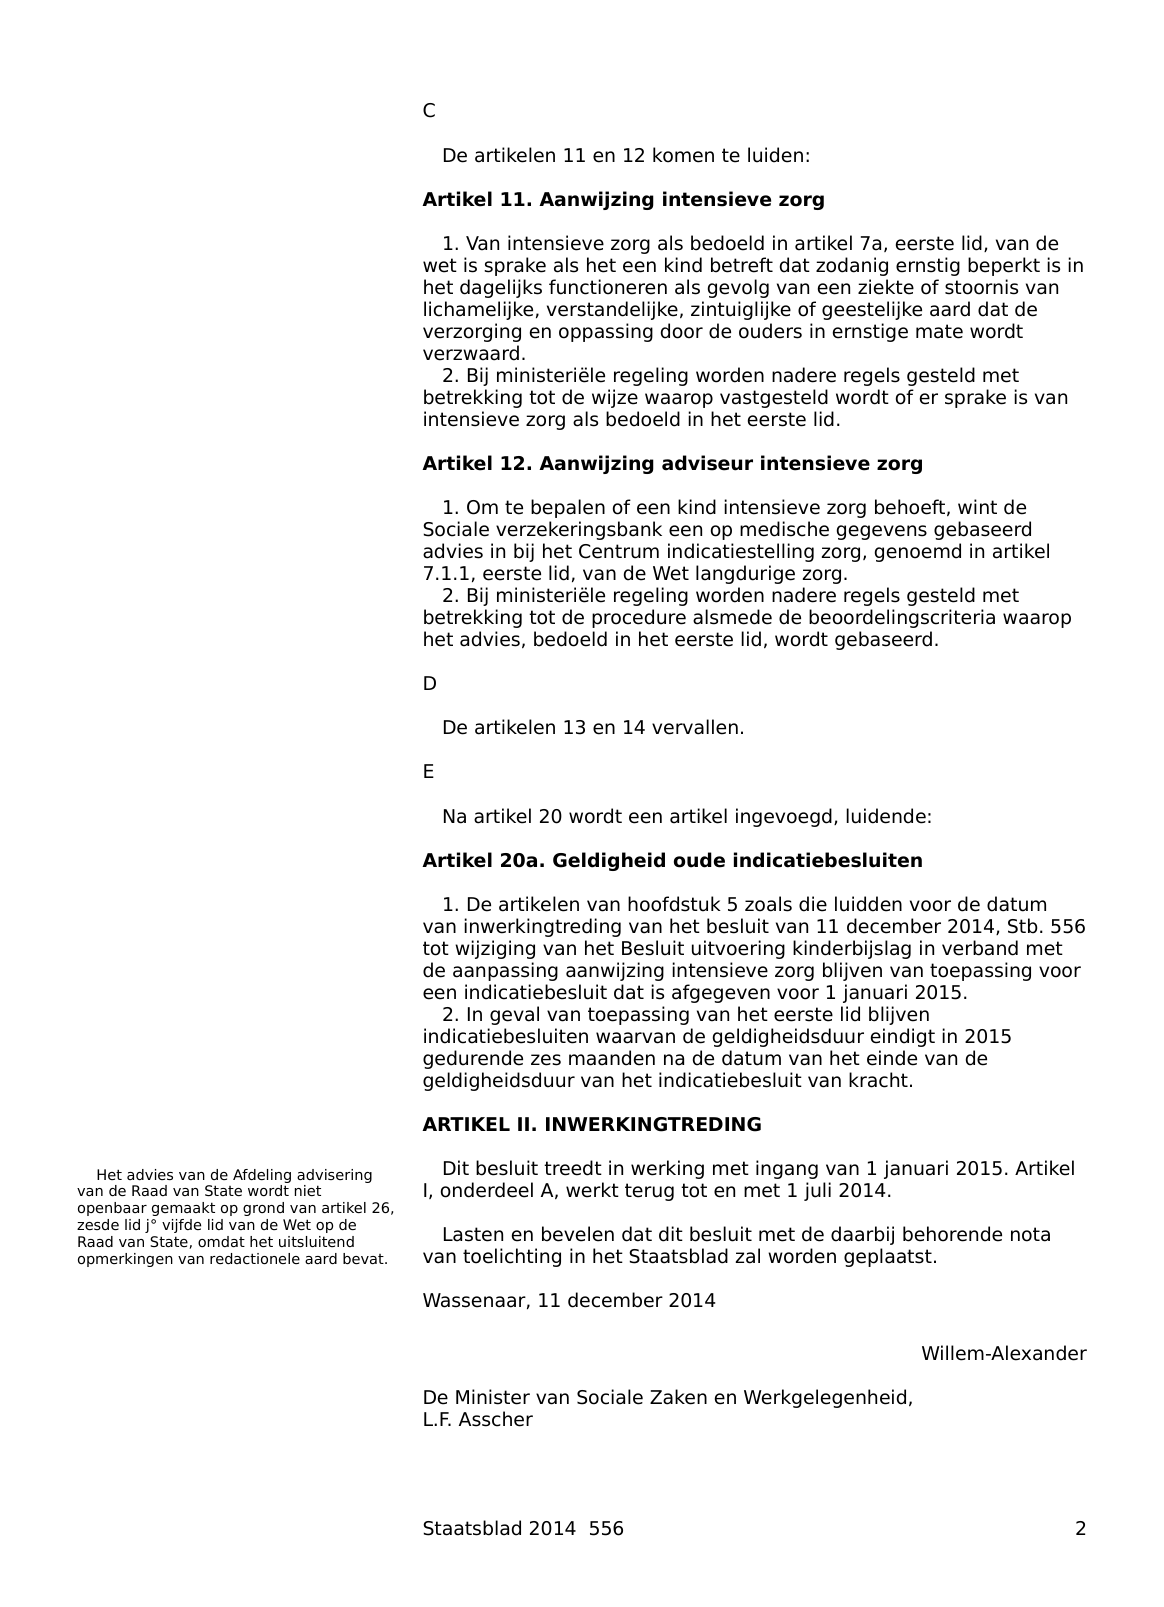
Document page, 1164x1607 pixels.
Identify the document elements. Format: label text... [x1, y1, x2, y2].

text De Minister van Sociale Zaken en Werkgelegenheid, L.F. Asscher [422, 1387, 1087, 1431]
text 2. Bij ministeriële regeling worden nadere regels gesteld met betrekking tot de wijze waarop vastgesteld wordt of er sprake is van intensieve zorg als bedoeld in het eerste lid. [422, 365, 1087, 431]
subtitle ARTIKEL II. INWERKINGTREDING [422, 1114, 1087, 1136]
text Willem-Alexander [422, 1342, 1087, 1364]
subtitle Artikel 20a. Geldigheid oude indicatiebesluiten [422, 850, 1087, 872]
text E [422, 761, 1087, 783]
text 1. De artikelen van hoofdstuk 5 zoals die luidden voor de datum van inwerkingtreding van het besluit van 11 december 2014, Stb. 556 tot wijziging van het Besluit uitvoering kinderbijslag in verband met de aanpassing aanwijzing intensieve zorg blijven van toepassing voor een indicatiebesluit dat is afgegeven voor 1 januari 2015. [422, 894, 1087, 1004]
text Dit besluit treedt in werking met ingang van 1 januari 2015. Artikel I, onderdeel A, werkt terug tot en met 1 juli 2014. [422, 1158, 1087, 1202]
text 2. Bij ministeriële regeling worden nadere regels gesteld met betrekking tot de procedure alsmede de beoordelingscriteria waarop het advies, bedoeld in het eerste lid, wordt gebaseerd. [422, 585, 1087, 651]
text Het advies van de Afdeling advisering van de Raad van State wordt niet openbaar gemaakt op grond van artikel 26, zesde lid j° vijfde lid van de Wet op de Raad van State, omdat het uitsluitend opmerkingen van redactionele aard bevat. [77, 1166, 396, 1268]
text De artikelen 11 en 12 komen te luiden: [422, 144, 1087, 167]
text De artikelen 13 en 14 vervallen. [422, 717, 1087, 739]
text 1. Om te bepalen of een kind intensieve zorg behoeft, wint de Sociale verzekeringsbank een op medische gegevens gebaseerd advies in bij het Centrum indicatiestelling zorg, genoemd in artikel 7.1.1, eerste lid, van de Wet langdurige zorg. [422, 497, 1087, 585]
text Na artikel 20 wordt een artikel ingevoegd, luidende: [422, 806, 1087, 828]
subtitle Artikel 12. Aanwijzing adviseur intensieve zorg [422, 453, 1087, 475]
text Lasten en bevelen dat dit besluit met de daarbij behorende nota van toelichting in het Staatsblad zal worden geplaatst. [422, 1224, 1087, 1268]
text 2. In geval van toepassing van het eerste lid blijven indicatiebesluiten waarvan de geldigheidsduur eindigt in 2015 gedurende zes maanden na de datum van het einde van de geldigheidsduur van het indicatiebesluit van kracht. [422, 1004, 1087, 1092]
text C [422, 100, 1087, 122]
text Wassenaar, 11 december 2014 [422, 1290, 1087, 1312]
subtitle Artikel 11. Aanwijzing intensieve zorg [422, 189, 1087, 211]
text 1. Van intensieve zorg als bedoeld in artikel 7a, eerste lid, van de wet is sprake als het een kind betreft dat zodanig ernstig beperkt is in het dagelijks functioneren als gevolg van een ziekte of stoornis van lichamelijke, verstandelijke, zintuiglijke of geestelijke aard dat de verzorging en oppassing door de ouders in ernstige mate wordt verzwaard. [422, 233, 1087, 365]
text D [422, 673, 1087, 695]
